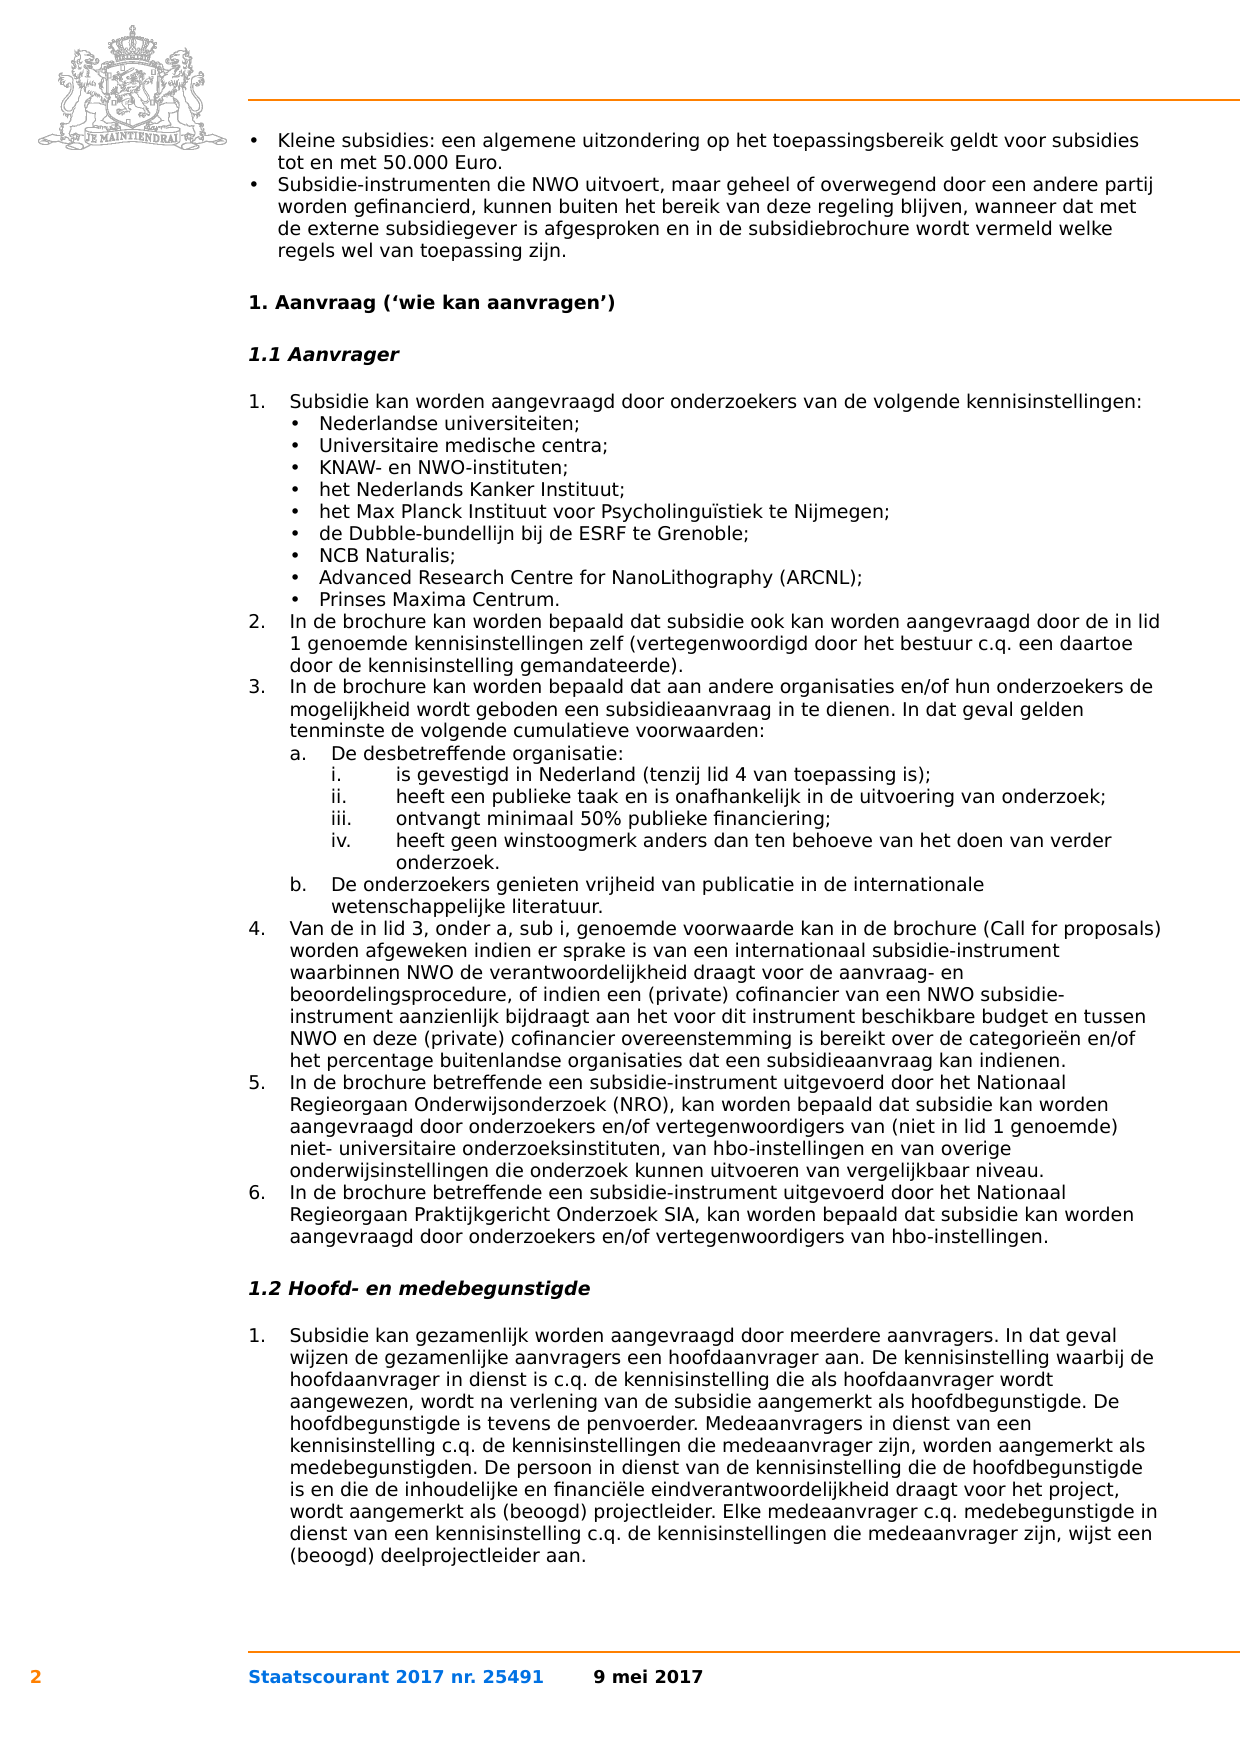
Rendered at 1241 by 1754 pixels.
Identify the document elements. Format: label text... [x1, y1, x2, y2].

text 1. Subsidie kan gezamenlijk worden aangevraagd door meerdere aanvragers. In dat geval wijzen de gezamenlijke aanvragers een hoofdaanvrager aan. De kennisinstelling waarbij de hoofdaanvrager in dienst is c.q. de kennisinstelling die als hoofdaanvrager wordt aangewezen, wordt na verlening van de subsidie aangemerkt als hoofdbegunstigde. De hoofdbegunstigde is tevens de penvoerder. Medeaanvragers in dienst van een kennisinstelling c.q. de kennisinstellingen die medeaanvrager zijn, worden aangemerkt als medebegunstigden. De persoon in dienst van de kennisinstelling die de hoofdbegunstigde is en die de inhoudelijke en financiële eindverantwoordelijkheid draagt voor het project, wordt aangemerkt als (beoogd) projectleider. Elke medeaanvrager c.q. medebegunstigde in dienst van een kennisinstelling c.q. de kennisinstellingen die medeaanvrager zijn, wijst een (beoogd) deelprojectleider aan. [248, 1325, 1163, 1567]
text 4. Van de in lid 3, onder a, sub i, genoemde voorwaarde kan in de brochure (Call for proposals) worden afgeweken indien er sprake is van een internationaal subsidie-instrument waarbinnen NWO de verantwoordelijkheid draagt voor de aanvraag- en beoordelingsprocedure, of indien een (private) cofinancier van een NWO subsidie-instrument aanzienlijk bijdraagt aan het voor dit instrument beschikbare budget en tussen NWO en deze (private) cofinancier overeenstemming is bereikt over de categorieën en/of het percentage buitenlandse organisaties dat een subsidieaanvraag kan indienen. [248, 918, 1163, 1072]
text • KNAW- en NWO-instituten; [289, 457, 1163, 479]
text b. De onderzoekers genieten vrijheid van publicatie in de internationale wetenschappelijke literatuur. [289, 874, 1163, 918]
text 3. In de brochure kan worden bepaald dat aan andere organisaties en/of hun onderzoekers de mogelijkheid wordt geboden een subsidieaanvraag in te dienen. In dat geval gelden tenminste de volgende cumulatieve voorwaarden: [248, 676, 1163, 742]
text 6. In de brochure betreffende een subsidie-instrument uitgevoerd door het Nationaal Regieorgaan Praktijkgericht Onderzoek SIA, kan worden bepaald dat subsidie kan worden aangevraagd door onderzoekers en/of vertegenwoordigers van hbo-instellingen. [248, 1182, 1163, 1248]
text • Subsidie-instrumenten die NWO uitvoert, maar geheel of overwegend door een andere partij worden gefinancierd, kunnen buiten het bereik van deze regeling blijven, wanneer dat met de externe subsidiegever is afgesproken en in de subsidiebrochure wordt vermeld welke regels wel van toepassing zijn. [248, 174, 1163, 262]
text i. is gevestigd in Nederland (tenzij lid 4 van toepassing is); [331, 764, 1163, 786]
text • Universitaire medische centra; [289, 435, 1163, 457]
text iii. ontvangt minimaal 50% publieke financiering; [331, 808, 1163, 830]
text iv. heeft geen winstoogmerk anders dan ten behoeve van het doen van verder onderzoek. [331, 830, 1163, 874]
text a. De desbetreffende organisatie: [289, 742, 1163, 764]
text • Nederlandse universiteiten; [289, 413, 1163, 435]
text • de Dubble-bundellijn bij de ESRF te Grenoble; [289, 523, 1163, 544]
text ii. heeft een publieke taak en is onafhankelijk in de uitvoering van onderzoek; [331, 786, 1163, 808]
text • het Nederlands Kanker Instituut; [289, 479, 1163, 501]
text 1. Subsidie kan worden aangevraagd door onderzoekers van de volgende kennisinstellingen: [248, 391, 1163, 413]
text • Kleine subsidies: een algemene uitzondering op het toepassingsbereik geldt voor subsidies tot en met 50.000 Euro. [248, 130, 1163, 174]
subtitle 1.2 Hoofd- en medebegunstigde [248, 1278, 1163, 1300]
text • Advanced Research Centre for NanoLithography (ARCNL); [289, 567, 1163, 588]
text 2. In de brochure kan worden bepaald dat subsidie ook kan worden aangevraagd door de in lid 1 genoemde kennisinstellingen zelf (vertegenwoordigd door het bestuur c.q. een daartoe door de kennisinstelling gemandateerde). [248, 611, 1163, 676]
subtitle 1. Aanvraag (‘wie kan aanvragen’) [248, 292, 1163, 314]
subtitle 1.1 Aanvrager [248, 344, 1163, 366]
text 5. In de brochure betreffende een subsidie-instrument uitgevoerd door het Nationaal Regieorgaan Onderwijsonderzoek (NRO), kan worden bepaald dat subsidie kan worden aangevraagd door onderzoekers en/of vertegenwoordigers van (niet in lid 1 genoemde) niet- universitaire onderzoeksinstituten, van hbo-instellingen en van overige onderwijsinstellingen die onderzoek kunnen uitvoeren van vergelijkbaar niveau. [248, 1072, 1163, 1182]
text • Prinses Maxima Centrum. [289, 588, 1163, 611]
text • NCB Naturalis; [289, 544, 1163, 567]
text • het Max Planck Instituut voor Psycholinguïstiek te Nijmegen; [289, 501, 1163, 523]
picture [38, 25, 227, 150]
